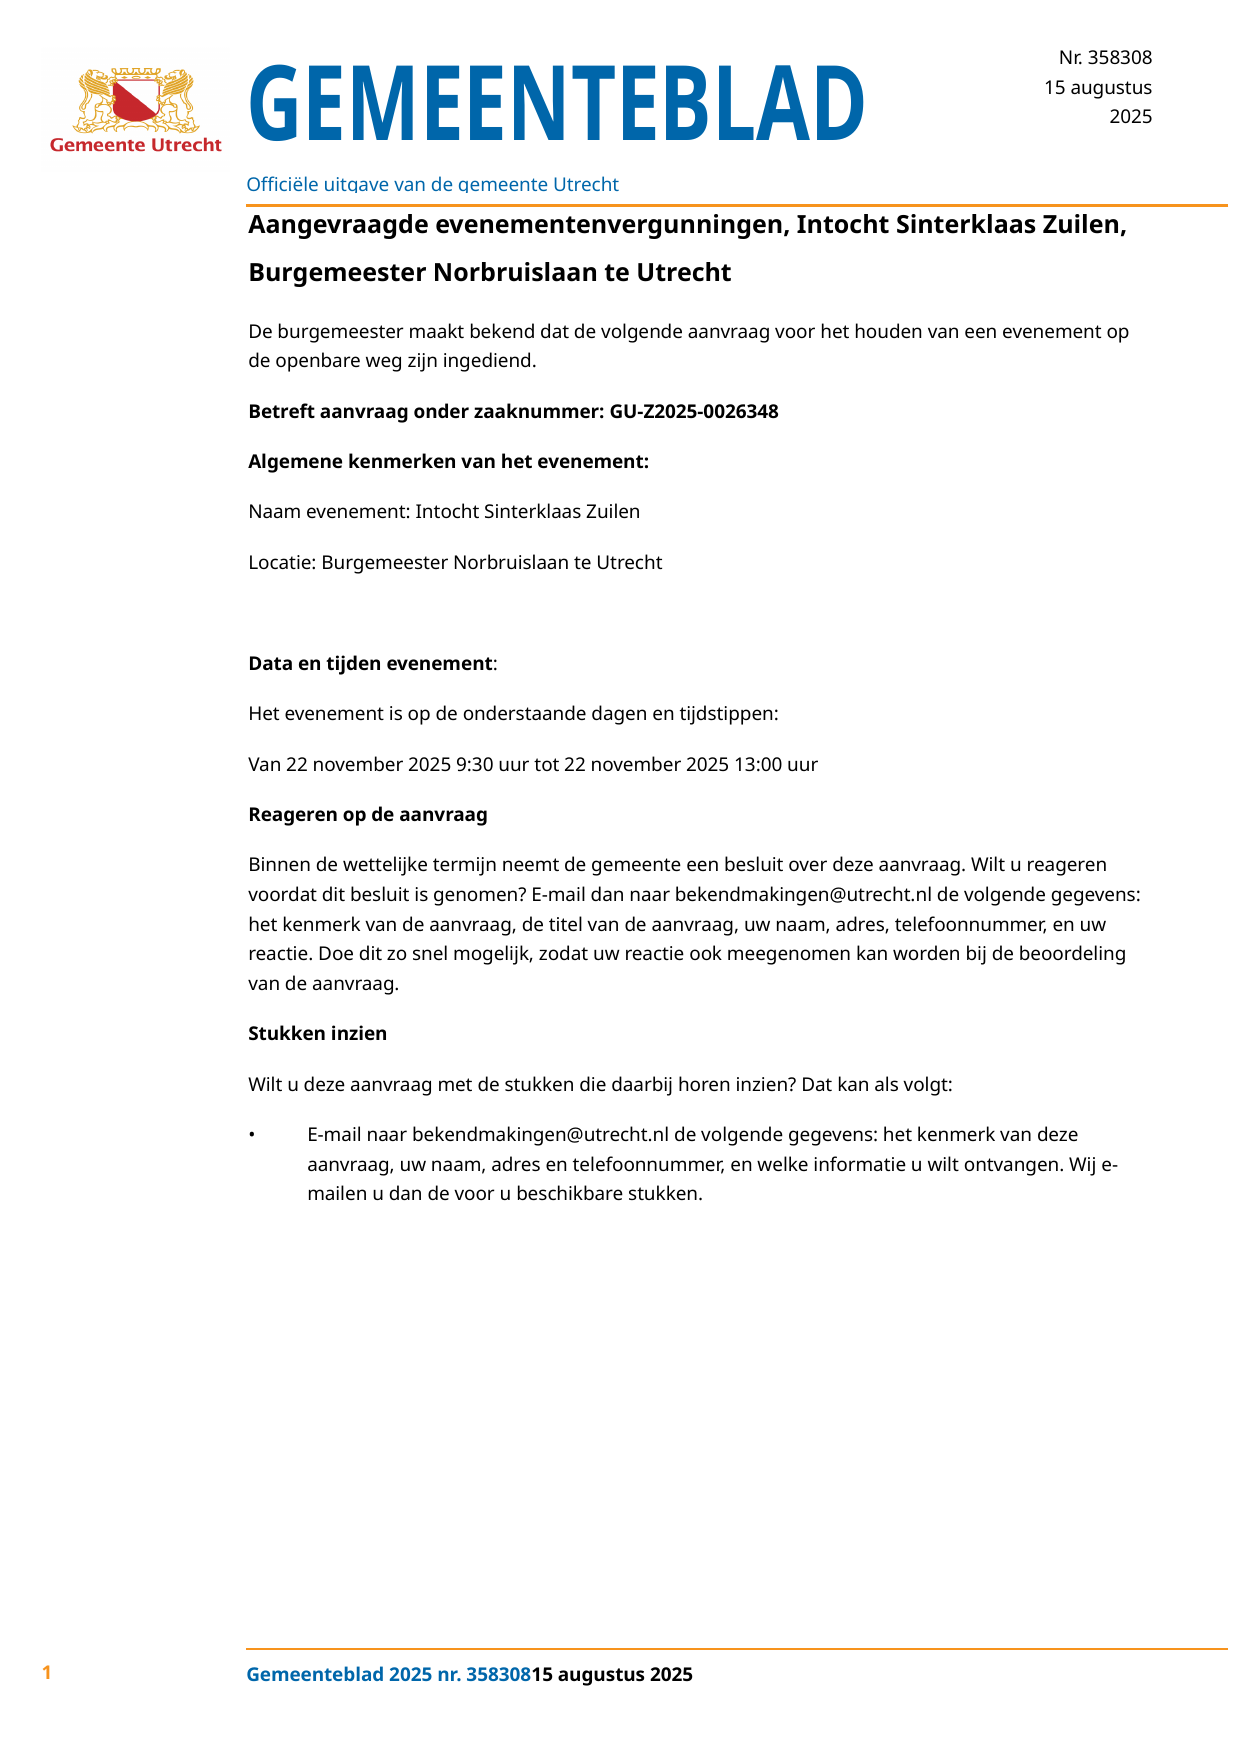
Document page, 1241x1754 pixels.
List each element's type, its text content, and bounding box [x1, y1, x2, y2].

list E-mail naar bekendmakingen@utrecht.nl de volgende gegevens: het kenmerk van deze aanvraag, uw naam, adres en telefoonnummer, en welke informatie u wilt ontvangen. Wij e-mailen u dan de voor u beschikbare stukken. [248, 1121, 1152, 1206]
text Naam evenement: Intocht Sinterklaas Zuilen [248, 499, 1152, 524]
text Het evenement is op de onderstaande dagen en tijdstippen: [248, 700, 1152, 726]
text Locatie: Burgemeester Norbruislaan te Utrecht [248, 549, 1152, 575]
text Aangevraagde evenementenvergunningen, Intocht Sinterklaas Zuilen, Burgemeester Norbruislaan te Utrecht [248, 207, 1152, 288]
text Data en tijden evenement: [248, 650, 1152, 676]
text Binnen de wettelijke termijn neemt de gemeente een besluit over deze aanvraag. Wilt u reageren voordat dit besluit is genomen? E-mail dan naar bekendmakingen@utrecht.nl de volgende gegevens: het kenmerk van de aanvraag, de titel van de aanvraag, uw naam, adres, telefoonnummer, en uw reactie. Doe dit zo snel mogelijk, zodat uw reactie ook meegenomen kan worden bij de beoordeling van de aanvraag. [248, 852, 1152, 996]
picture [41, 47, 231, 172]
text Van 22 november 2025 9:30 uur tot 22 november 2025 13:00 uur [248, 751, 1152, 777]
text Wilt u deze aanvraag met de stukken die daarbij horen inzien? Dat kan als volgt: [248, 1071, 1152, 1097]
text Algemene kenmerken van het evenement: [248, 448, 1152, 474]
text Betreft aanvraag onder zaaknummer: GU-Z2025-0026348 [248, 398, 1152, 424]
text Reageren op de aanvraag [248, 801, 1152, 827]
text De burgemeester maakt bekend dat de volgende aanvraag voor het houden van een evenement op de openbare weg zijn ingediend. [248, 318, 1152, 373]
text Stukken inzien [248, 1020, 1152, 1046]
